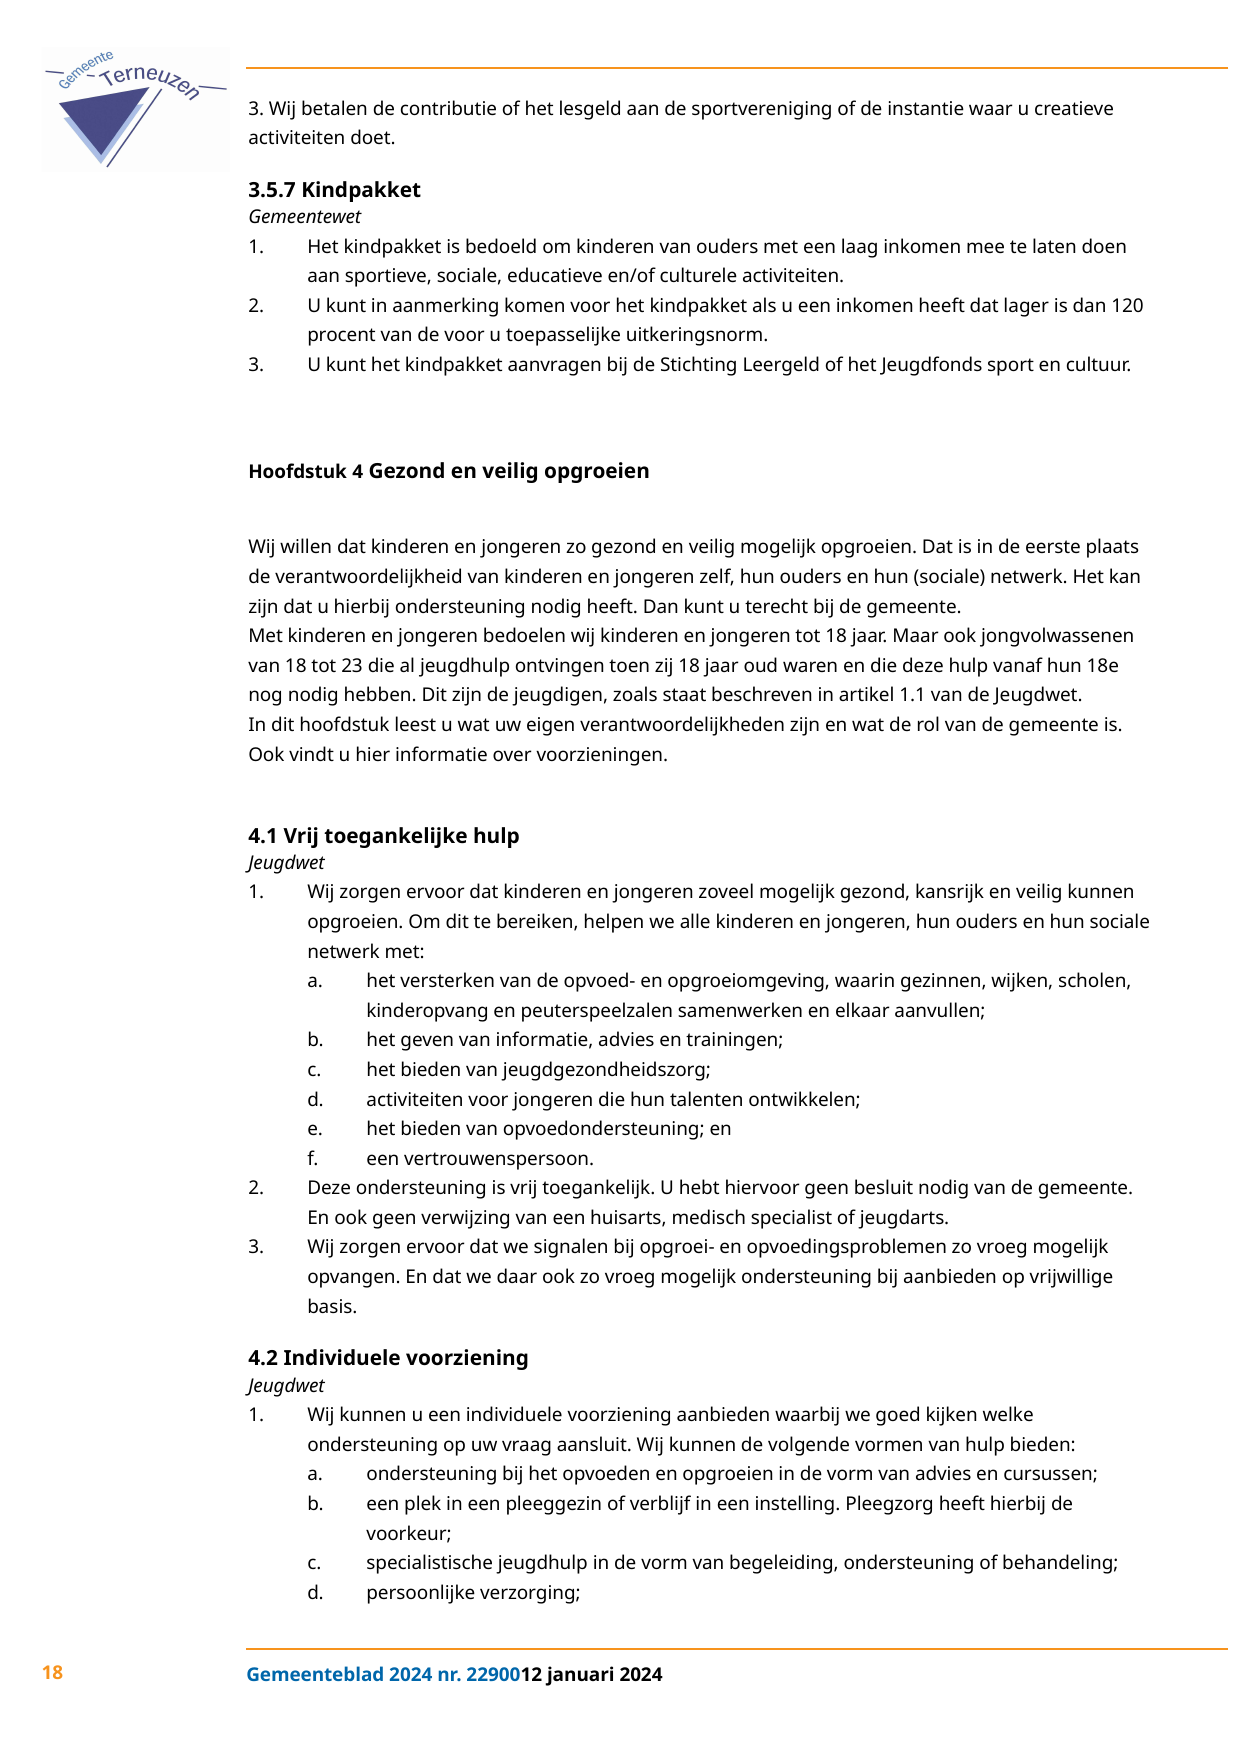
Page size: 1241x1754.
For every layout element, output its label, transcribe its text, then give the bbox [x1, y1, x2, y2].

text In dit hoofdstuk leest u wat uw eigen verantwoordelijkheden zijn en wat de rol van de gemeente is. Ook vindt u hier informatie over voorzieningen. [248, 711, 1152, 766]
list specialistische jeugdhulp in de vorm van begeleiding, ondersteuning of behandeling; [307, 1549, 1152, 1575]
list een plek in een pleeggezin of verblijf in een instelling. Pleegzorg heeft hierbij de voorkeur; [307, 1490, 1152, 1545]
list ondersteuning bij het opvoeden en opgroeien in de vorm van advies en cursussen; [307, 1461, 1152, 1486]
list U kunt het kindpakket aanvragen bij de Stichting Leergeld of het Jeugdfonds sport en cultuur. [248, 351, 1152, 377]
list Wij kunnen u een individuele voorziening aanbieden waarbij we goed kijken welke ondersteuning op uw vraag aansluit. Wij kunnen de volgende vormen van hulp bieden: [248, 1401, 1152, 1457]
list Het kindpakket is bedoeld om kinderen van ouders met een laag inkomen mee te laten doen aan sportieve, sociale, educatieve en/of culturele activiteiten. [248, 233, 1152, 288]
text 3.5.7 Kindpakket [248, 175, 1152, 203]
list Wij zorgen ervoor dat we signalen bij opgroei- en opvoedingsproblemen zo vroeg mogelijk opvangen. En dat we daar ook zo vroeg mogelijk ondersteuning bij aanbieden op vrijwillige basis. [248, 1234, 1152, 1319]
list U kunt in aanmerking komen voor het kindpakket als u een inkomen heeft dat lager is dan 120 procent van de voor u toepasselijke uitkeringsnorm. [248, 292, 1152, 347]
text Jeugdwet [248, 849, 1152, 875]
text Met kinderen en jongeren bedoelen wij kinderen en jongeren tot 18 jaar. Maar ook jongvolwassenen van 18 tot 23 die al jeugdhulp ontvingen toen zij 18 jaar oud waren en die deze hulp vanaf hun 18e nog nodig hebben. Dit zijn de jeugdigen, zoals staat beschreven in artikel 1.1 van de Jeugdwet. [248, 622, 1152, 707]
text 3. Wij betalen de contributie of het lesgeld aan de sportvereniging of de instantie waar u creatieve activiteiten doet. [248, 95, 1152, 150]
text Wij willen dat kinderen en jongeren zo gezond en veilig mogelijk opgroeien. Dat is in de eerste plaats de verantwoordelijkheid van kinderen en jongeren zelf, hun ouders en hun (sociale) netwerk. Het kan zijn dat u hierbij ondersteuning nodig heeft. Dan kunt u terecht bij de gemeente. [248, 534, 1152, 618]
text 4.2 Individuele voorziening [248, 1343, 1152, 1372]
list persoonlijke verzorging; [307, 1579, 1152, 1604]
list Wij zorgen ervoor dat kinderen en jongeren zoveel mogelijk gezond, kansrijk en veilig kunnen opgroeien. Om dit te bereiken, helpen we alle kinderen en jongeren, hun ouders en hun sociale netwerk met: [248, 879, 1152, 964]
list activiteiten voor jongeren die hun talenten ontwikkelen; [307, 1086, 1152, 1112]
list Deze ondersteuning is vrij toegankelijk. U hebt hiervoor geen besluit nodig van de gemeente. En ook geen verwijzing van een huisarts, medisch specialist of jeugdarts. [248, 1174, 1152, 1230]
picture [41, 47, 231, 172]
list een vertrouwenspersoon. [307, 1145, 1152, 1171]
text 4.1 Vrij toegankelijke hulp [248, 821, 1152, 849]
list het bieden van jeugdgezondheidszorg; [307, 1056, 1152, 1082]
list het versterken van de opvoed- en opgroeiomgeving, waarin gezinnen, wijken, scholen, kinderopvang en peuterspeelzalen samenwerken en elkaar aanvullen; [307, 967, 1152, 1023]
list het geven van informatie, advies en trainingen; [307, 1027, 1152, 1052]
text Hoofdstuk 4 Gezond en veilig opgroeien [248, 456, 1152, 484]
text Gemeentewet [248, 203, 1152, 229]
text Jeugdwet [248, 1372, 1152, 1397]
list het bieden van opvoedondersteuning; en [307, 1115, 1152, 1141]
